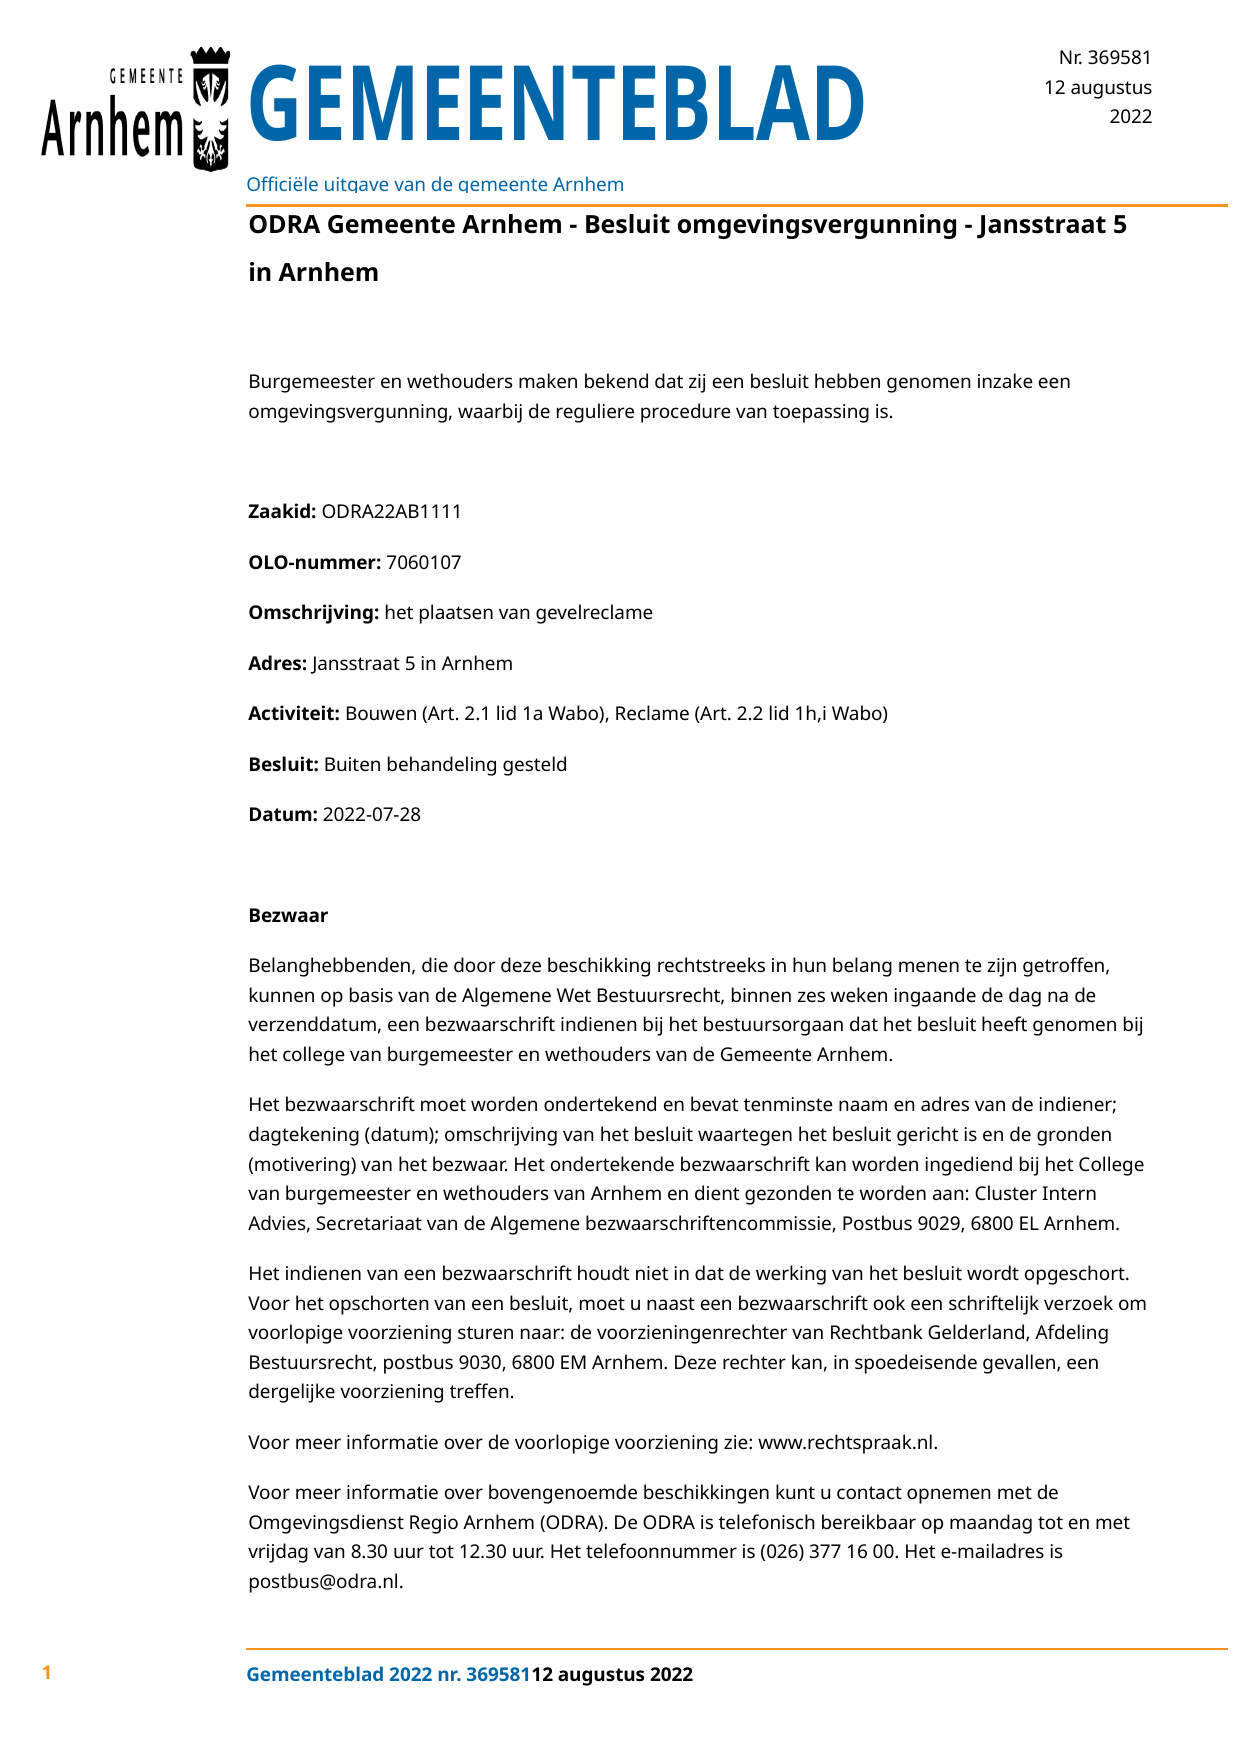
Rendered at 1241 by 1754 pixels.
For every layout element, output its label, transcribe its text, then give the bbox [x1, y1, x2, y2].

picture [41, 47, 231, 172]
text ODRA Gemeente Arnhem - Besluit omgevingsvergunning - Jansstraat 5 in Arnhem [248, 207, 1152, 288]
text Besluit: Buiten behandeling gesteld [248, 751, 1152, 777]
text Voor meer informatie over bovengenoemde beschikkingen kunt u contact opnemen met de Omgevingsdienst Regio Arnhem (ODRA). De ODRA is telefonisch bereikbaar op maandag tot en met vrijdag van 8.30 uur tot 12.30 uur. Het telefoonnummer is (026) 377 16 00. Het e-mailadres is postbus@odra.nl. [248, 1479, 1152, 1594]
text OLO-nummer: 7060107 [248, 549, 1152, 575]
text Activiteit: Bouwen (Art. 2.1 lid 1a Wabo), Reclame (Art. 2.2 lid 1h,i Wabo) [248, 700, 1152, 726]
text Omschrijving: het plaatsen van gevelreclame [248, 599, 1152, 625]
text Belanghebbenden, die door deze beschikking rechtstreeks in hun belang menen te zijn getroffen, kunnen op basis van de Algemene Wet Bestuursrecht, binnen zes weken ingaande de dag na de verzenddatum, een bezwaarschrift indienen bij het bestuursorgaan dat het besluit heeft genomen bij het college van burgemeester en wethouders van de Gemeente Arnhem. [248, 952, 1152, 1067]
text Het bezwaarschrift moet worden ondertekend en bevat tenminste naam en adres van de indiener; dagtekening (datum); omschrijving van het besluit waartegen het besluit gericht is en de gronden (motivering) van het bezwaar. Het ondertekende bezwaarschrift kan worden ingediend bij het College van burgemeester en wethouders van Arnhem en dient gezonden te worden aan: Cluster Intern Advies, Secretariaat van de Algemene bezwaarschriftencommissie, Postbus 9029, 6800 EL Arnhem. [248, 1092, 1152, 1236]
text Het indienen van een bezwaarschrift houdt niet in dat de werking van het besluit wordt opgeschort. Voor het opschorten van een besluit, moet u naast een bezwaarschrift ook een schriftelijk verzoek om voorlopige voorziening sturen naar: de voorzieningenrechter van Rechtbank Gelderland, Afdeling Bestuursrecht, postbus 9030, 6800 EM Arnhem. Deze rechter kan, in spoedeisende gevallen, een dergelijke voorziening treffen. [248, 1260, 1152, 1404]
text Burgemeester en wethouders maken bekend dat zij een besluit hebben genomen inzake een omgevingsvergunning, waarbij de reguliere procedure van toepassing is. [248, 368, 1152, 424]
text Adres: Jansstraat 5 in Arnhem [248, 650, 1152, 676]
text Datum: 2022-07-28 [248, 801, 1152, 827]
text Bezwaar [248, 902, 1152, 928]
text Zaakid: ODRA22AB1111 [248, 499, 1152, 524]
text Voor meer informatie over de voorlopige voorziening zie: www.rechtspraak.nl. [248, 1429, 1152, 1455]
